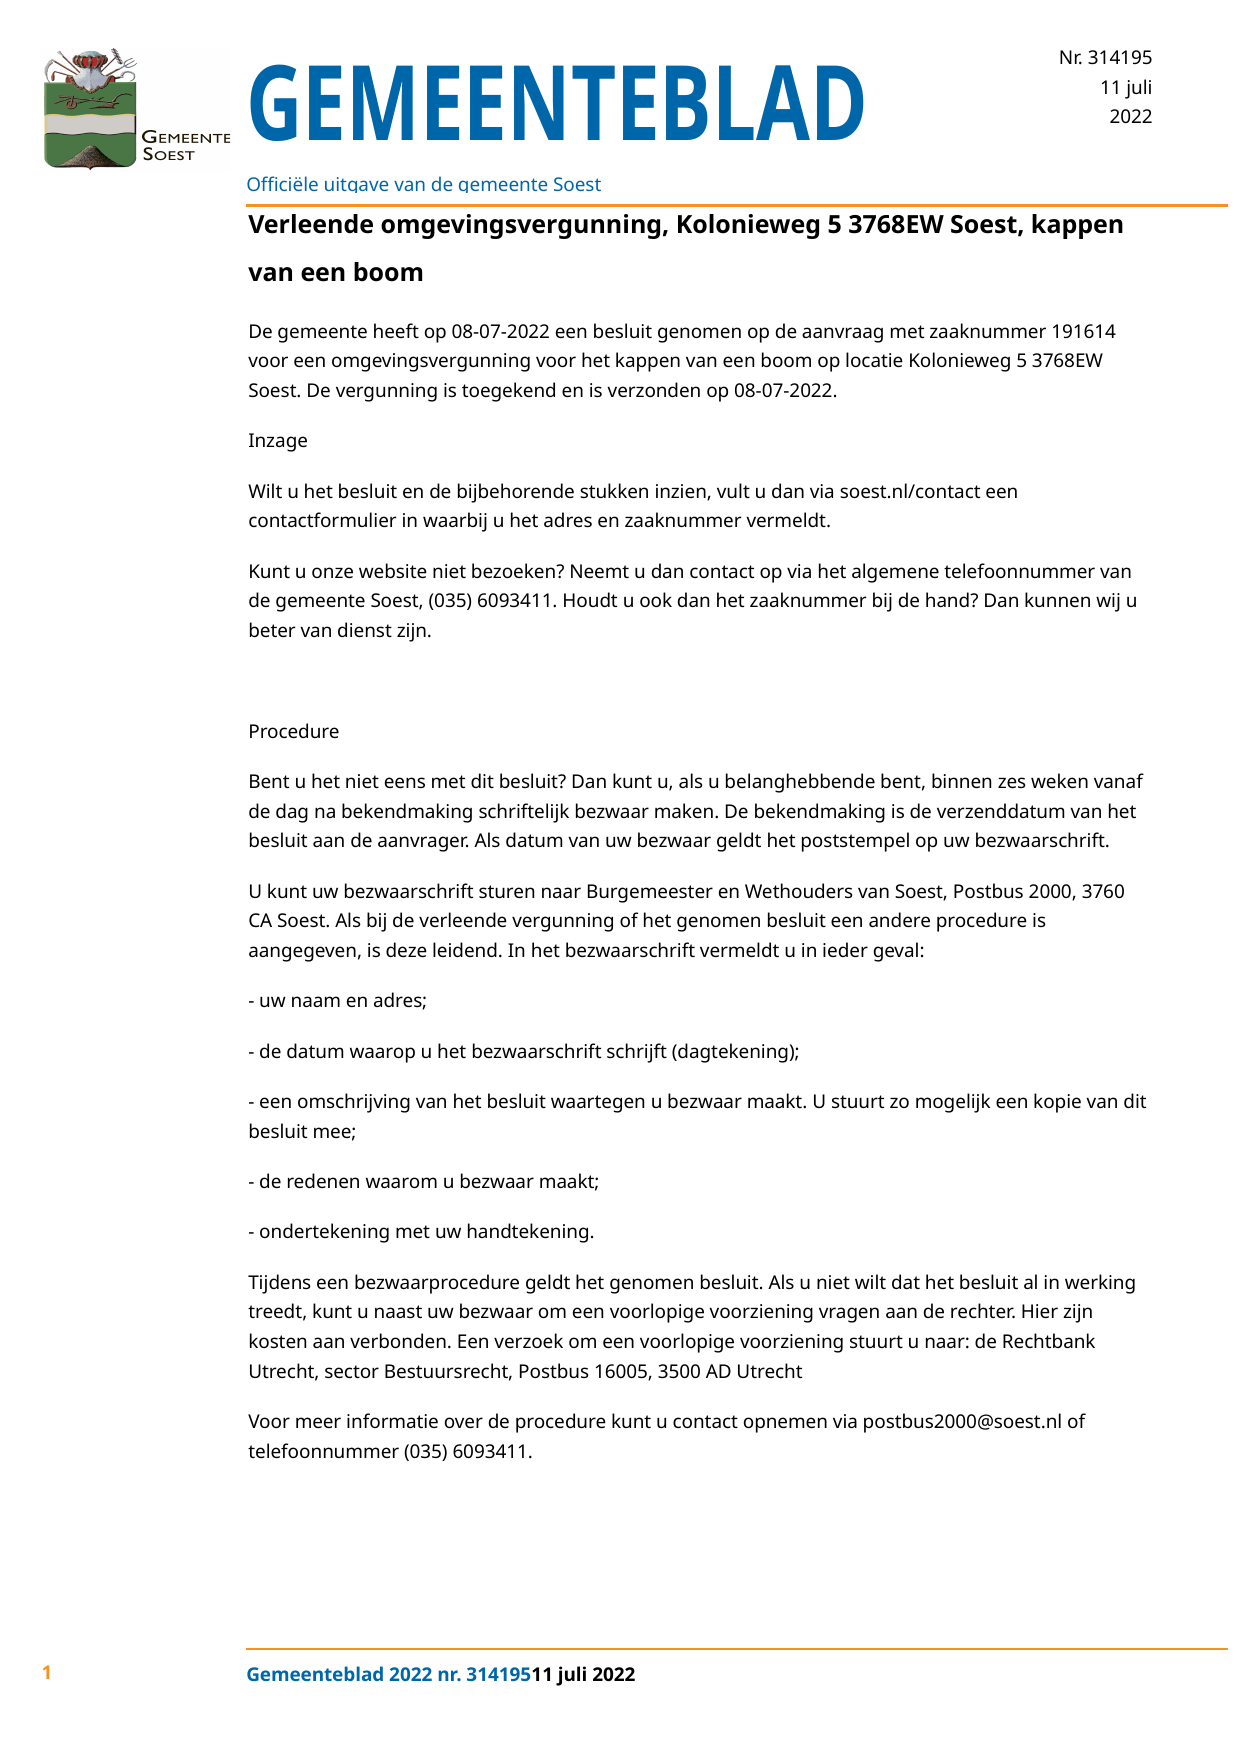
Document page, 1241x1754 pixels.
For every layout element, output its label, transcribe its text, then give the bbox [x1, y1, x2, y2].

text - de redenen waarom u bezwaar maakt; [248, 1168, 1152, 1194]
text Bent u het niet eens met dit besluit? Dan kunt u, als u belanghebbende bent, binnen zes weken vanaf de dag na bekendmaking schriftelijk bezwaar maken. De bekendmaking is de verzenddatum van het besluit aan de aanvrager. Als datum van uw bezwaar geldt het poststempel op uw bezwaarschrift. [248, 768, 1152, 853]
text - de datum waarop u het bezwaarschrift schrijft (dagtekening); [248, 1038, 1152, 1064]
text Procedure [248, 718, 1152, 744]
text - uw naam en adres; [248, 987, 1152, 1013]
text Verleende omgevingsvergunning, Kolonieweg 5 3768EW Soest, kappen van een boom [248, 207, 1152, 288]
text Tijdens een bezwaarprocedure geldt het genomen besluit. Als u niet wilt dat het besluit al in werking treedt, kunt u naast uw bezwaar om een voorlopige voorziening vragen aan de rechter. Hier zijn kosten aan verbonden. Een verzoek om een voorlopige voorziening stuurt u naar: de Rechtbank Utrecht, sector Bestuursrecht, Postbus 16005, 3500 AD Utrecht [248, 1269, 1152, 1384]
text U kunt uw bezwaarschrift sturen naar Burgemeester en Wethouders van Soest, Postbus 2000, 3760 CA Soest. Als bij de verleende vergunning of het genomen besluit een andere procedure is aangegeven, is deze leidend. In het bezwaarschrift vermeldt u in ieder geval: [248, 878, 1152, 963]
text Voor meer informatie over de procedure kunt u contact opnemen via postbus2000@soest.nl of telefoonnummer (035) 6093411. [248, 1408, 1152, 1464]
text Inzage [248, 427, 1152, 453]
text Kunt u onze website niet bezoeken? Neemt u dan contact op via het algemene telefoonnummer van de gemeente Soest, (035) 6093411. Houdt u ook dan het zaaknummer bij de hand? Dan kunnen wij u beter van dienst zijn. [248, 558, 1152, 643]
text Wilt u het besluit en de bijbehorende stukken inzien, vult u dan via soest.nl/contact een contactformulier in waarbij u het adres en zaaknummer vermeldt. [248, 478, 1152, 533]
text De gemeente heeft op 08-07-2022 een besluit genomen op de aanvraag met zaaknummer 191614 voor een omgevingsvergunning voor het kappen van een boom op locatie Kolonieweg 5 3768EW Soest. De vergunning is toegekend en is verzonden op 08-07-2022. [248, 318, 1152, 403]
text - ondertekening met uw handtekening. [248, 1219, 1152, 1244]
picture [41, 47, 231, 172]
text - een omschrijving van het besluit waartegen u bezwaar maakt. U stuurt zo mogelijk een kopie van dit besluit mee; [248, 1088, 1152, 1144]
